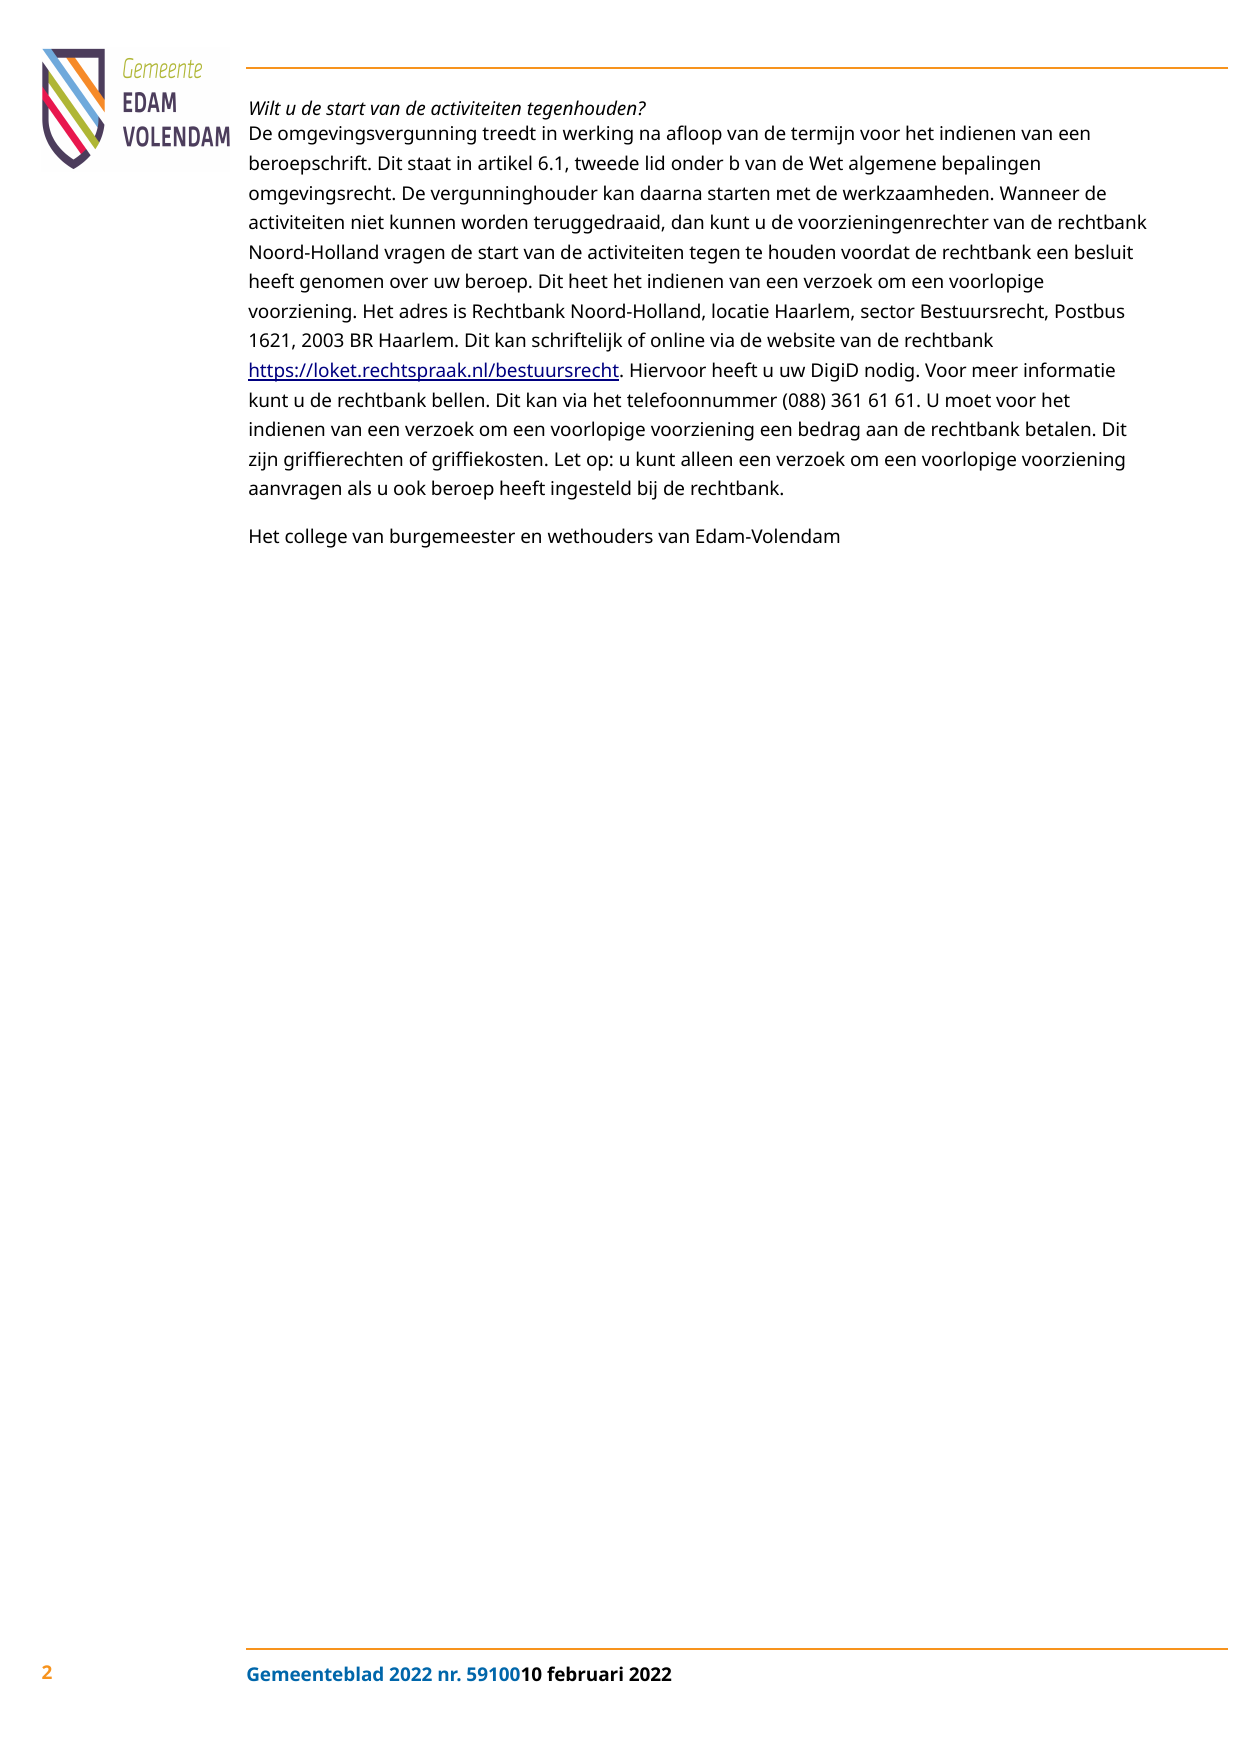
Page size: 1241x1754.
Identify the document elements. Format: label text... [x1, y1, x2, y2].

picture [41, 47, 231, 172]
text De omgevingsvergunning treedt in werking na afloop van de termijn voor het indienen van een beroepschrift. Dit staat in artikel 6.1, tweede lid onder b van de Wet algemene bepalingen omgevingsrecht. De vergunninghouder kan daarna starten met de werkzaamheden. Wanneer de activiteiten niet kunnen worden teruggedraaid, dan kunt u de voorzieningenrechter van de rechtbank Noord-Holland vragen de start van de activiteiten tegen te houden voordat de rechtbank een besluit heeft genomen over uw beroep. Dit heet het indienen van een verzoek om een voorlopige voorziening. Het adres is Rechtbank Noord-Holland, locatie Haarlem, sector Bestuursrecht, Postbus 1621, 2003 BR Haarlem. Dit kan schriftelijk of online via de website van de rechtbank https://loket.rechtspraak.nl/bestuursrecht. Hiervoor heeft u uw DigiD nodig. Voor meer informatie kunt u de rechtbank bellen. Dit kan via het telefoonnummer (088) 361 61 61. U moet voor het indienen van een verzoek om een voorlopige voorziening een bedrag aan de rechtbank betalen. Dit zijn griffierechten of griffiekosten. Let op: u kunt alleen een verzoek om een voorlopige voorziening aanvragen als u ook beroep heeft ingesteld bij de rechtbank. [248, 121, 1152, 501]
text Wilt u de start van de activiteiten tegenhouden? [248, 95, 1152, 121]
text Het college van burgemeester en wethouders van Edam-Volendam [248, 523, 1152, 549]
